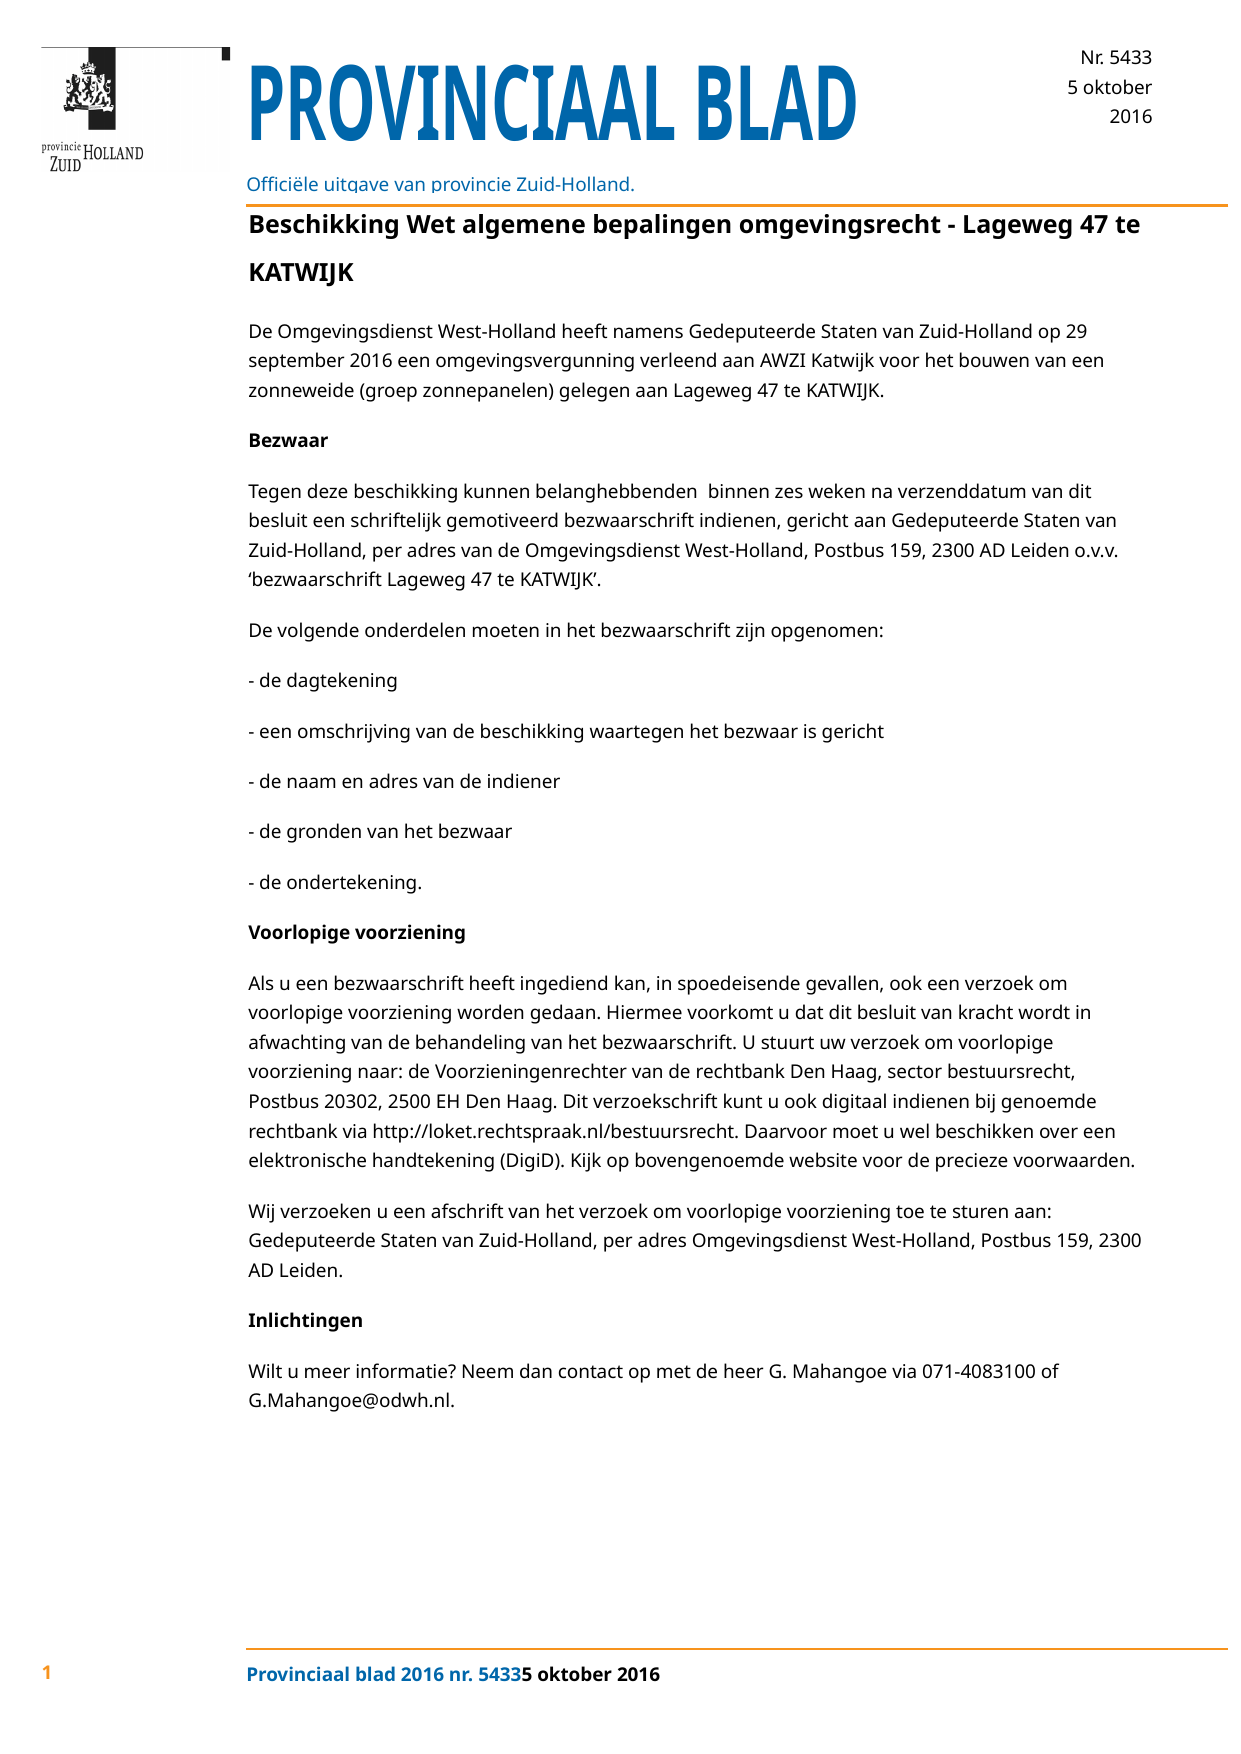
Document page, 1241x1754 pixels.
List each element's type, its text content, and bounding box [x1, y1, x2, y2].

text De volgende onderdelen moeten in het bezwaarschrift zijn opgenomen: [248, 617, 1152, 643]
text Bezwaar [248, 427, 1152, 453]
text - de dagtekening [248, 667, 1152, 693]
text Beschikking Wet algemene bepalingen omgevingsrecht - Lageweg 47 te KATWIJK [248, 207, 1152, 288]
text - de ondertekening. [248, 869, 1152, 895]
text Voorlopige voorziening [248, 919, 1152, 945]
text De Omgevingsdienst West-Holland heeft namens Gedeputeerde Staten van Zuid-Holland op 29 september 2016 een omgevingsvergunning verleend aan AWZI Katwijk voor het bouwen van een zonneweide (groep zonnepanelen) gelegen aan Lageweg 47 te KATWIJK. [248, 318, 1152, 403]
picture [41, 47, 231, 172]
text - de gronden van het bezwaar [248, 819, 1152, 844]
text Tegen deze beschikking kunnen belanghebbenden binnen zes weken na verzenddatum van dit besluit een schriftelijk gemotiveerd bezwaarschrift indienen, gericht aan Gedeputeerde Staten van Zuid-Holland, per adres van de Omgevingsdienst West-Holland, Postbus 159, 2300 AD Leiden o.v.v. ‘bezwaarschrift Lageweg 47 te KATWIJK’. [248, 478, 1152, 592]
text Inlichtingen [248, 1307, 1152, 1333]
text Als u een bezwaarschrift heeft ingediend kan, in spoedeisende gevallen, ook een verzoek om voorlopige voorziening worden gedaan. Hiermee voorkomt u dat dit besluit van kracht wordt in afwachting van de behandeling van het bezwaarschrift. U stuurt uw verzoek om voorlopige voorziening naar: de Voorzieningenrechter van de rechtbank Den Haag, sector bestuursrecht, Postbus 20302, 2500 EH Den Haag. Dit verzoekschrift kunt u ook digitaal indienen bij genoemde rechtbank via http://loket.rechtspraak.nl/bestuursrecht. Daarvoor moet u wel beschikken over een elektronische handtekening (DigiD). Kijk op bovengenoemde website voor de precieze voorwaarden. [248, 970, 1152, 1173]
text Wilt u meer informatie? Neem dan contact op met de heer G. Mahangoe via 071-4083100 of G.Mahangoe@odwh.nl. [248, 1358, 1152, 1413]
text - een omschrijving van de beschikking waartegen het bezwaar is gericht [248, 718, 1152, 744]
text - de naam en adres van de indiener [248, 768, 1152, 794]
text Wij verzoeken u een afschrift van het verzoek om voorlopige voorziening toe te sturen aan: Gedeputeerde Staten van Zuid-Holland, per adres Omgevingsdienst West-Holland, Postbus 159, 2300 AD Leiden. [248, 1198, 1152, 1283]
